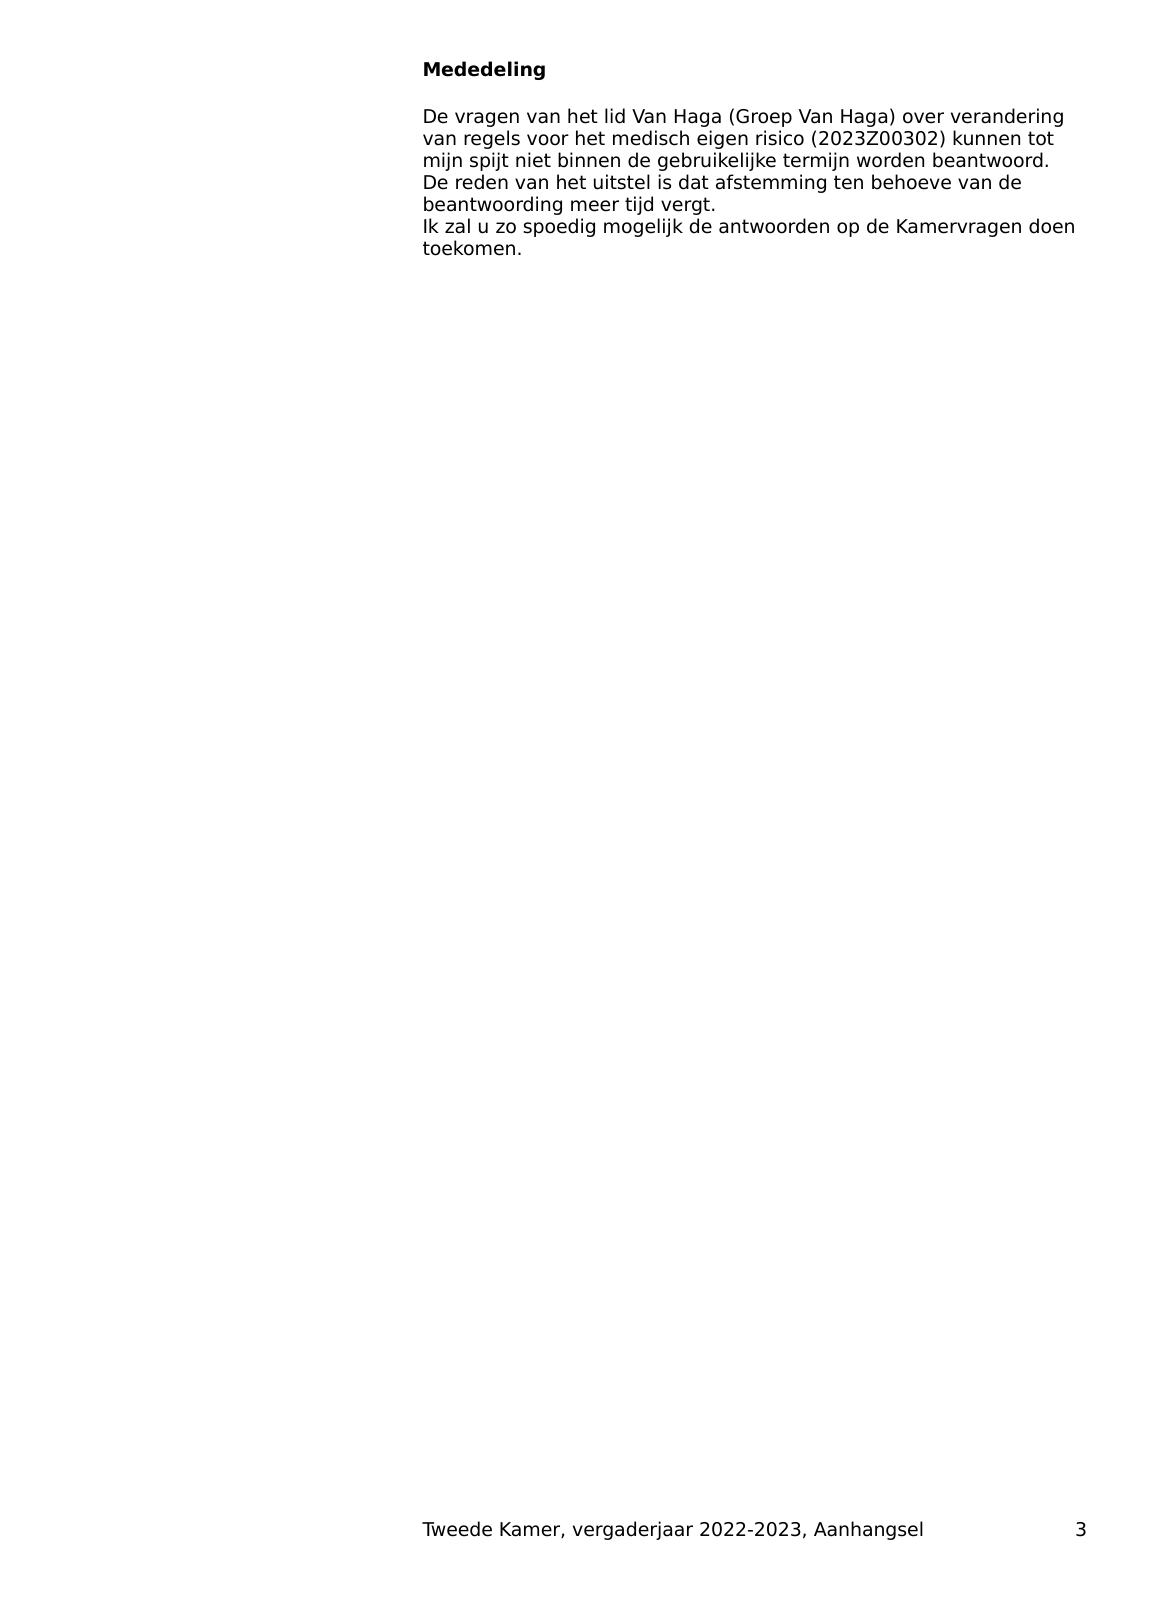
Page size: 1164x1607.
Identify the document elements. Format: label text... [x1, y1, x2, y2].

subtitle Mededeling [422, 59, 1087, 81]
text De reden van het uitstel is dat afstemming ten behoeve van de beantwoording meer tijd vergt. [422, 172, 1087, 216]
text Ik zal u zo spoedig mogelijk de antwoorden op de Kamervragen doen toekomen. [422, 216, 1087, 260]
text De vragen van het lid Van Haga (Groep Van Haga) over verandering van regels voor het medisch eigen risico (2023Z00302) kunnen tot mijn spijt niet binnen de gebruikelijke termijn worden beantwoord. [422, 106, 1087, 172]
